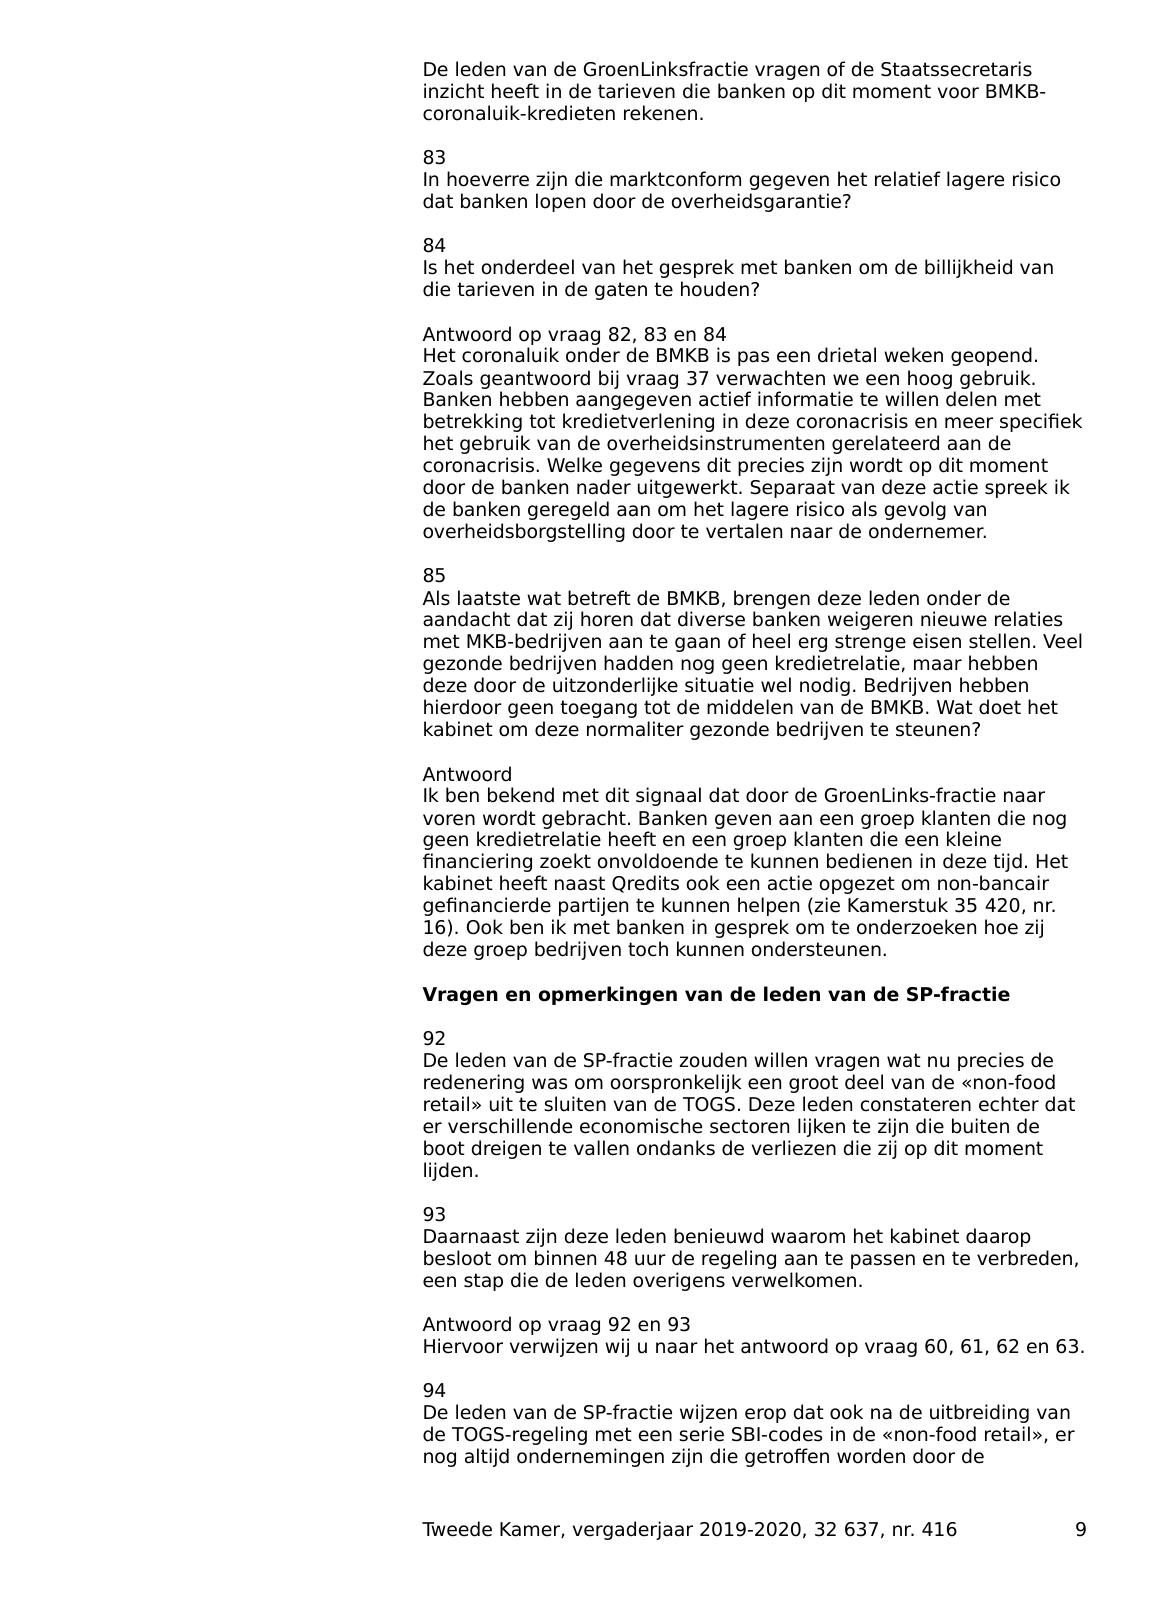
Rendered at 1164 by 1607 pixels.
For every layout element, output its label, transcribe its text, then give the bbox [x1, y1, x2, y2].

text 85 [422, 565, 1087, 587]
text 84 [422, 235, 1087, 257]
text De leden van de GroenLinksfractie vragen of de Staatssecretaris inzicht heeft in de tarieven die banken op dit moment voor BMKB-coronaluik-kredieten rekenen. [422, 59, 1087, 125]
subtitle Vragen en opmerkingen van de leden van de SP-fractie [422, 983, 1087, 1005]
text 93 [422, 1204, 1087, 1226]
text 94 [422, 1380, 1087, 1402]
text Antwoord [422, 763, 1087, 785]
text De leden van de SP-fractie zouden willen vragen wat nu precies de redenering was om oorspronkelijk een groot deel van de «non-food retail» uit te sluiten van de TOGS. Deze leden constateren echter dat er verschillende economische sectoren lijken te zijn die buiten de boot dreigen te vallen ondanks de verliezen die zij op dit moment lijden. [422, 1049, 1087, 1181]
text Is het onderdeel van het gesprek met banken om de billijkheid van die tarieven in de gaten te houden? [422, 257, 1087, 301]
text Als laatste wat betreft de BMKB, brengen deze leden onder de aandacht dat zij horen dat diverse banken weigeren nieuwe relaties met MKB-bedrijven aan te gaan of heel erg strenge eisen stellen. Veel gezonde bedrijven hadden nog geen kredietrelatie, maar hebben deze door de uitzonderlijke situatie wel nodig. Bedrijven hebben hierdoor geen toegang tot de middelen van de BMKB. Wat doet het kabinet om deze normaliter gezonde bedrijven te steunen? [422, 587, 1087, 741]
text De leden van de SP-fractie wijzen erop dat ook na de uitbreiding van de TOGS-regeling met een serie SBI-codes in de «non-food retail», er nog altijd ondernemingen zijn die getroffen worden door de [422, 1402, 1087, 1468]
text 92 [422, 1028, 1087, 1049]
text Daarnaast zijn deze leden benieuwd waarom het kabinet daarop besloot om binnen 48 uur de regeling aan te passen en te verbreden, een stap die de leden overigens verwelkomen. [422, 1226, 1087, 1292]
text Antwoord op vraag 92 en 93 [422, 1314, 1087, 1336]
text In hoeverre zijn die marktconform gegeven het relatief lagere risico dat banken lopen door de overheidsgarantie? [422, 169, 1087, 213]
text 83 [422, 147, 1087, 169]
text Ik ben bekend met dit signaal dat door de GroenLinks-fractie naar voren wordt gebracht. Banken geven aan een groep klanten die nog geen kredietrelatie heeft en een groep klanten die een kleine financiering zoekt onvoldoende te kunnen bedienen in deze tijd. Het kabinet heeft naast Qredits ook een actie opgezet om non-bancair gefinancierde partijen te kunnen helpen (zie Kamerstuk 35 420, nr. 16). Ook ben ik met banken in gesprek om te onderzoeken hoe zij deze groep bedrijven toch kunnen ondersteunen. [422, 785, 1087, 961]
text Antwoord op vraag 82, 83 en 84 [422, 323, 1087, 345]
text Hiervoor verwijzen wij u naar het antwoord op vraag 60, 61, 62 en 63. [422, 1336, 1087, 1358]
text Het coronaluik onder de BMKB is pas een drietal weken geopend. Zoals geantwoord bij vraag 37 verwachten we een hoog gebruik. Banken hebben aangegeven actief informatie te willen delen met betrekking tot kredietverlening in deze coronacrisis en meer specifiek het gebruik van de overheidsinstrumenten gerelateerd aan de coronacrisis. Welke gegevens dit precies zijn wordt op dit moment door de banken nader uitgewerkt. Separaat van deze actie spreek ik de banken geregeld aan om het lagere risico als gevolg van overheidsborgstelling door te vertalen naar de ondernemer. [422, 345, 1087, 543]
